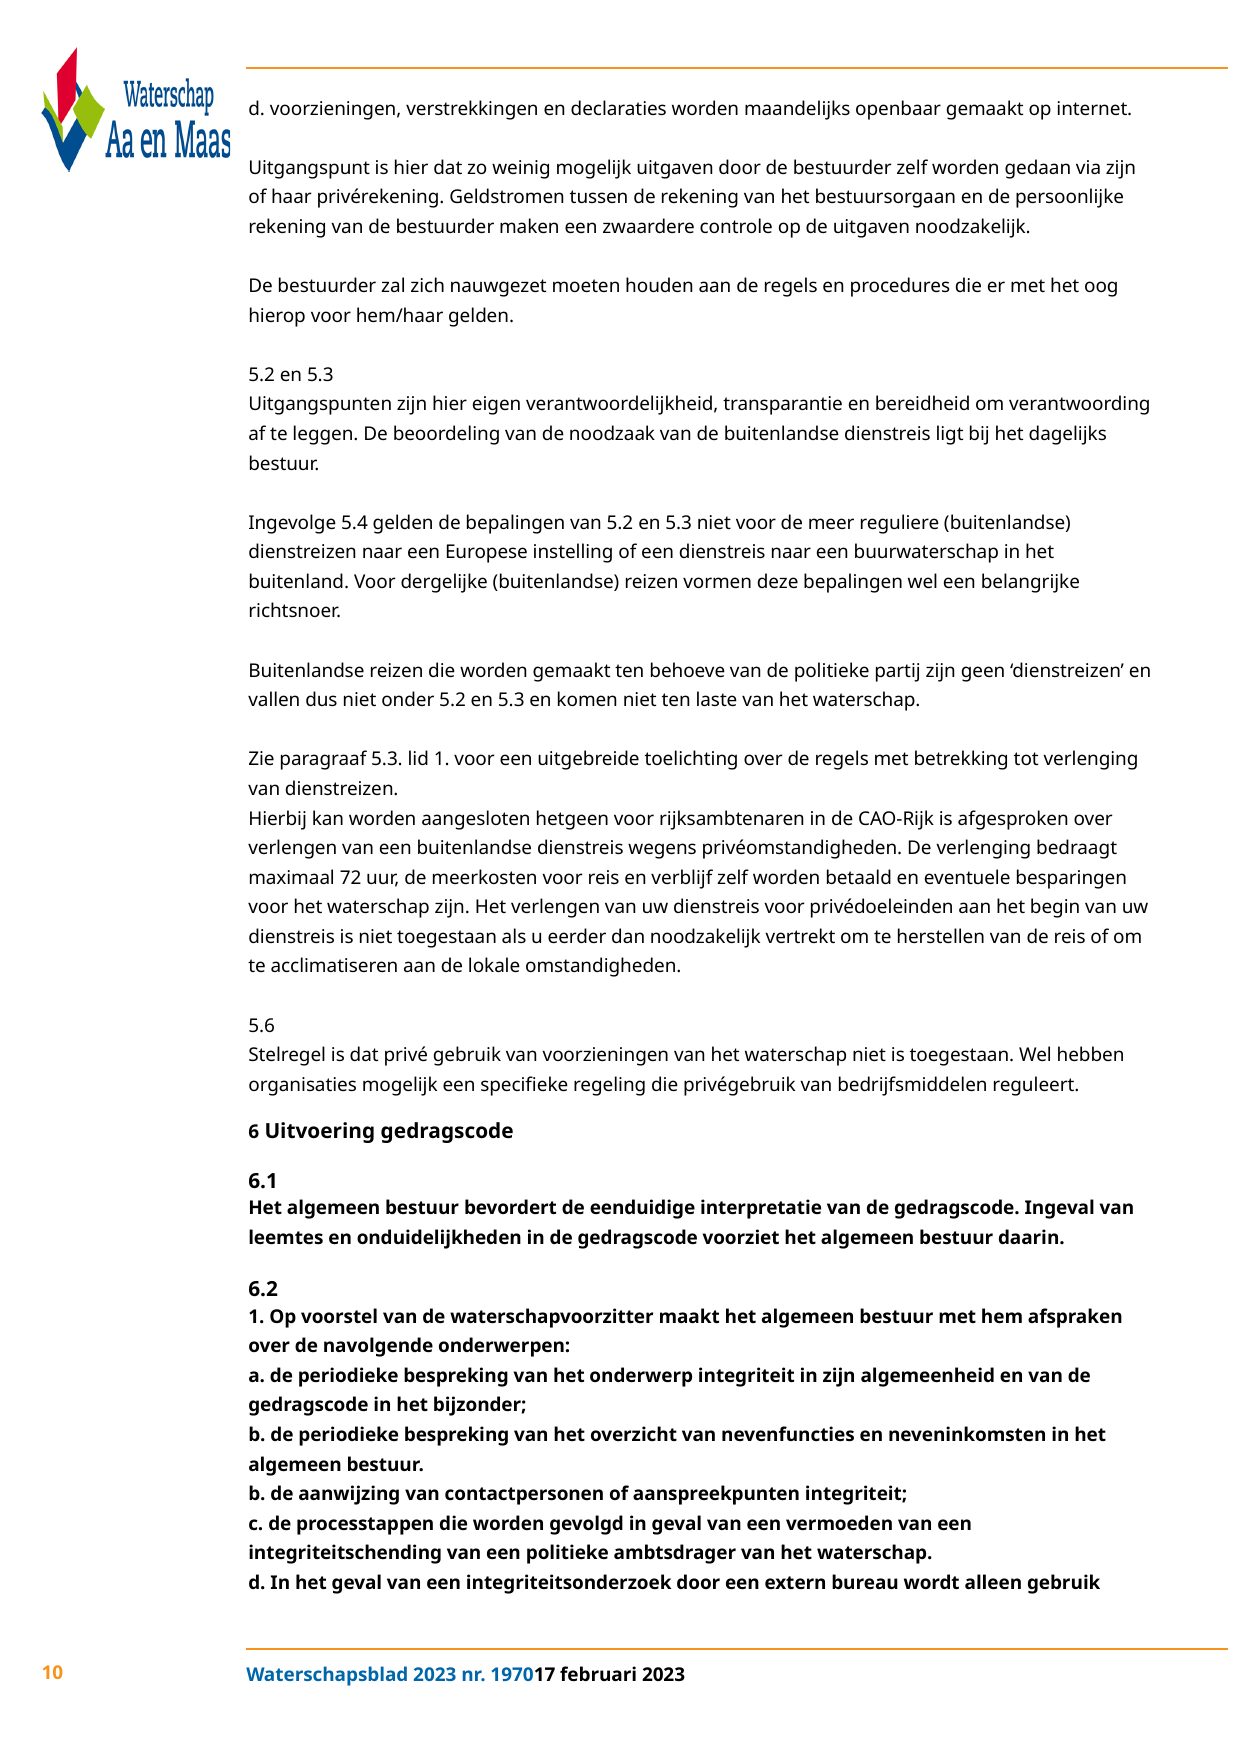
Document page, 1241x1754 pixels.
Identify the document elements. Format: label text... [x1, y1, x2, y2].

text b. de aanwijzing van contactpersonen of aanspreekpunten integriteit; [248, 1480, 1152, 1506]
text 6.1 [248, 1166, 1152, 1194]
text Het algemeen bestuur bevordert de eenduidige interpretatie van de gedragscode. Ingeval van leemtes en onduidelijkheden in de gedragscode voorziet het algemeen bestuur daarin. [248, 1194, 1152, 1250]
text c. de processtappen die worden gevolgd in geval van een vermoeden van een integriteitschending van een politieke ambtsdrager van het waterschap. [248, 1510, 1152, 1565]
text 6.2 [248, 1274, 1152, 1303]
text b. de periodieke bespreking van het overzicht van nevenfuncties en neveninkomsten in het algemeen bestuur. [248, 1421, 1152, 1476]
text Uitgangspunt is hier dat zo weinig mogelijk uitgaven door de bestuurder zelf worden gedaan via zijn of haar privérekening. Geldstromen tussen de rekening van het bestuursorgaan en de persoonlijke rekening van de bestuurder maken een zwaardere controle op de uitgaven noodzakelijk. [248, 154, 1152, 239]
text Buitenlandse reizen die worden gemaakt ten behoeve van de politieke partij zijn geen ‘dienstreizen’ en vallen dus niet onder 5.2 en 5.3 en komen niet ten laste van het waterschap. [248, 657, 1152, 712]
text Ingevolge 5.4 gelden de bepalingen van 5.2 en 5.3 niet voor de meer reguliere (buitenlandse) dienstreizen naar een Europese instelling of een dienstreis naar een buurwaterschap in het buitenland. Voor dergelijke (buitenlandse) reizen vormen deze bepalingen wel een belangrijke richtsnoer. [248, 509, 1152, 623]
text De bestuurder zal zich nauwgezet moeten houden aan de regels en procedures die er met het oog hierop voor hem/haar gelden. [248, 272, 1152, 328]
text a. de periodieke bespreking van het onderwerp integriteit in zijn algemeenheid en van de gedragscode in het bijzonder; [248, 1362, 1152, 1417]
text d. voorzieningen, verstrekkingen en declaraties worden maandelijks openbaar gemaakt op internet. [248, 95, 1152, 121]
picture [41, 47, 231, 172]
text 5.6 [248, 1012, 1152, 1038]
text 1. Op voorstel van de waterschapvoorzitter maakt het algemeen bestuur met hem afspraken over de navolgende onderwerpen: [248, 1303, 1152, 1358]
text Uitgangspunten zijn hier eigen verantwoordelijkheid, transparantie en bereidheid om verantwoording af te leggen. De beoordeling van de noodzaak van de buitenlandse dienstreis ligt bij het dagelijks bestuur. [248, 391, 1152, 476]
text d. In het geval van een integriteitsonderzoek door een extern bureau wordt alleen gebruik [248, 1569, 1152, 1595]
text Stelregel is dat privé gebruik van voorzieningen van het waterschap niet is toegestaan. Wel hebben organisaties mogelijk een specifieke regeling die privégebruik van bedrijfsmiddelen reguleert. [248, 1041, 1152, 1097]
text 6 Uitvoering gedragscode [248, 1117, 1152, 1145]
text 5.2 en 5.3 [248, 361, 1152, 387]
text Hierbij kan worden aangesloten hetgeen voor rijksambtenaren in de CAO-Rijk is afgesproken over verlengen van een buitenlandse dienstreis wegens privéomstandigheden. De verlenging bedraagt maximaal 72 uur, de meerkosten voor reis en verblijf zelf worden betaald en eventuele besparingen voor het waterschap zijn. Het verlengen van uw dienstreis voor privédoeleinden aan het begin van uw dienstreis is niet toegestaan als u eerder dan noodzakelijk vertrekt om te herstellen van de reis of om te acclimatiseren aan de lokale omstandigheden. [248, 805, 1152, 978]
text Zie paragraaf 5.3. lid 1. voor een uitgebreide toelichting over de regels met betrekking tot verlenging van dienstreizen. [248, 746, 1152, 801]
